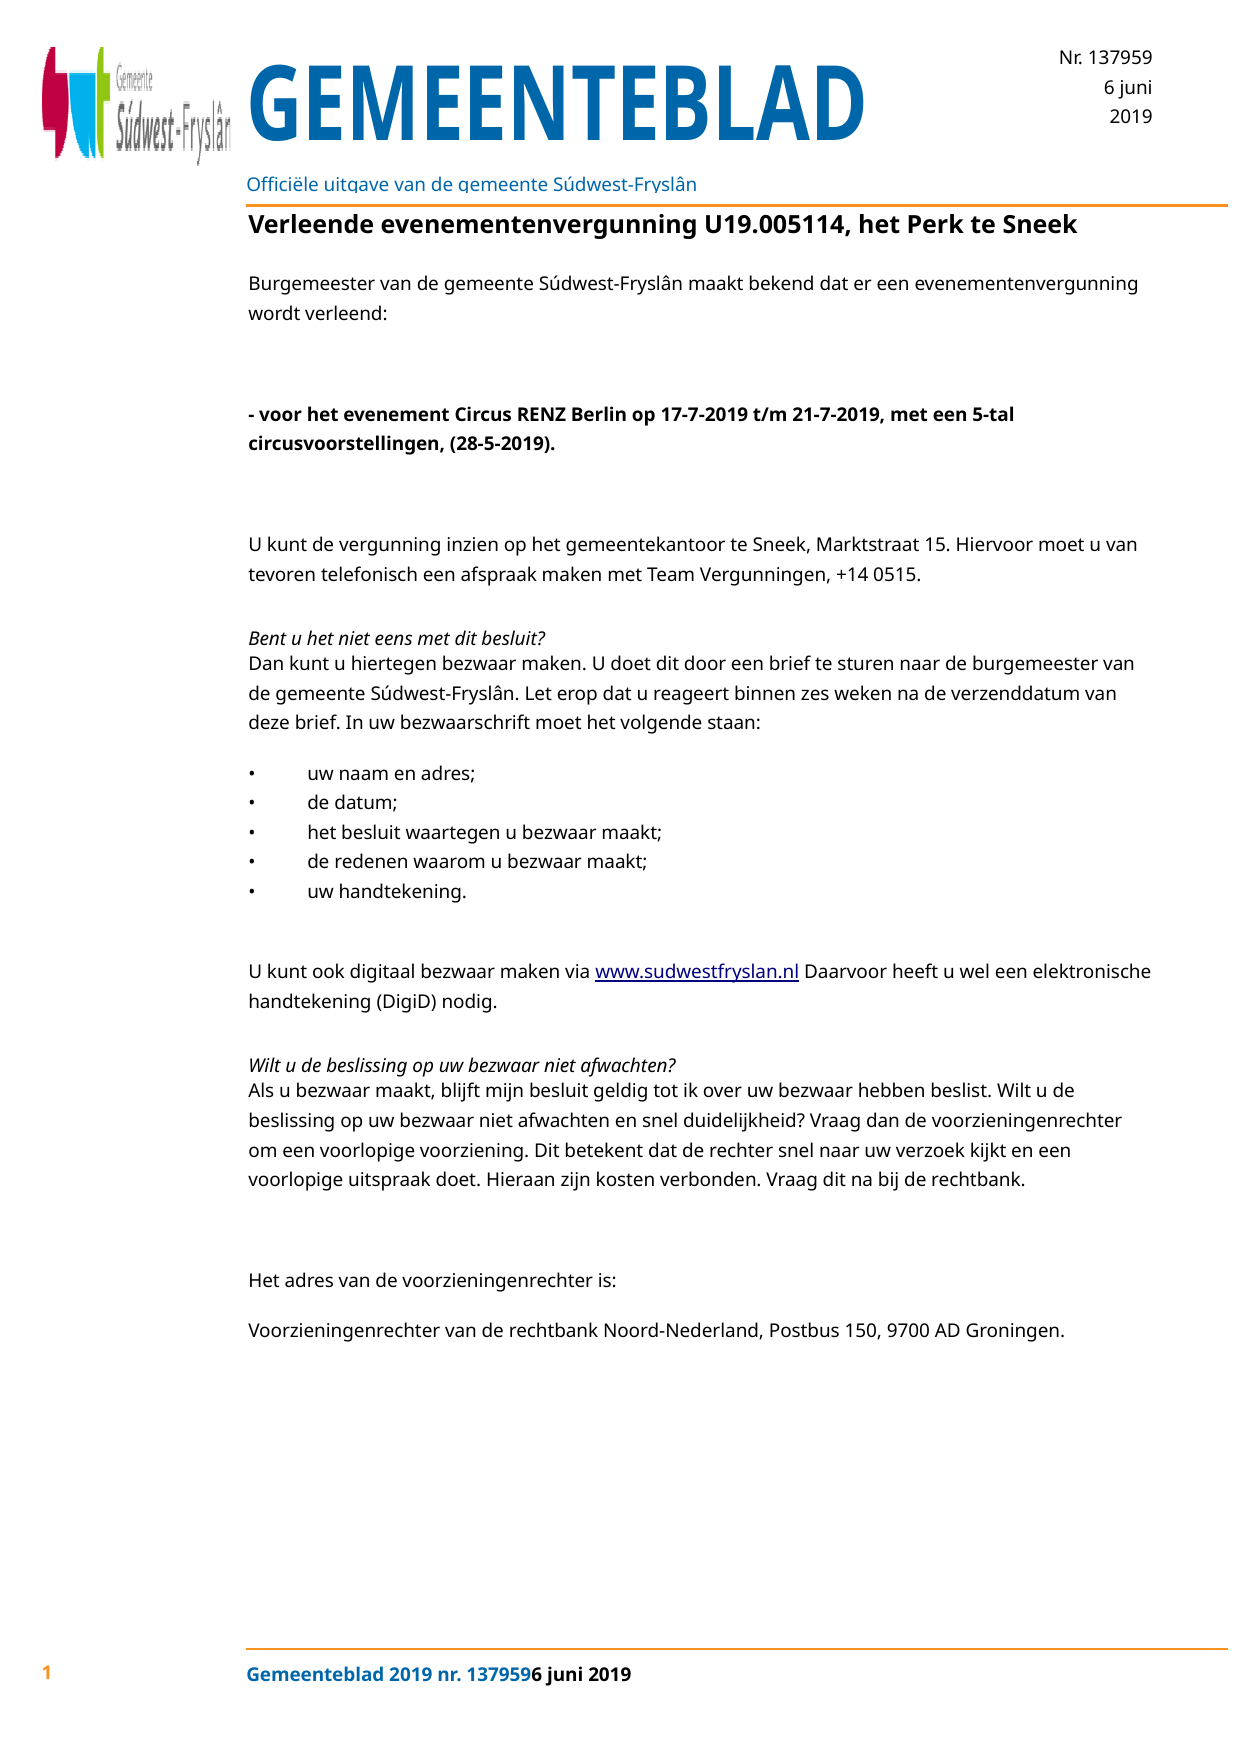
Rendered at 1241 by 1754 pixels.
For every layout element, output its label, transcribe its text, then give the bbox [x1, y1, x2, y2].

list het besluit waartegen u bezwaar maakt; [248, 819, 1152, 845]
text Als u bezwaar maakt, blijft mijn besluit geldig tot ik over uw bezwaar hebben beslist. Wilt u de beslissing op uw bezwaar niet afwachten en snel duidelijkheid? Vraag dan de voorzieningenrechter om een voorlopige voorziening. Dit betekent dat de rechter snel naar uw verzoek kijkt en een voorlopige uitspraak doet. Hieraan zijn kosten verbonden. Vraag dit na bij de rechtbank. [248, 1078, 1152, 1192]
list de redenen waarom u bezwaar maakt; [248, 849, 1152, 874]
text U kunt ook digitaal bezwaar maken via www.sudwestfryslan.nl Daarvoor heeft u wel een elektronische handtekening (DigiD) nodig. [248, 958, 1152, 1014]
text Verleende evenementenvergunning U19.005114, het Perk te Sneek [248, 207, 1152, 241]
list de datum; [248, 789, 1152, 815]
text Het adres van de voorzieningenrechter is: [248, 1267, 1152, 1293]
list uw handtekening. [248, 878, 1152, 904]
text Voorzieningenrechter van de rechtbank Noord-Nederland, Postbus 150, 9700 AD Groningen. [248, 1318, 1152, 1343]
text Wilt u de beslissing op uw bezwaar niet afwachten? [248, 1052, 1152, 1078]
text Bent u het niet eens met dit besluit? [248, 625, 1152, 650]
text Dan kunt u hiertegen bezwaar maken. U doet dit door een brief te sturen naar de burgemeester van de gemeente Súdwest-Fryslân. Let erop dat u reageert binnen zes weken na de verzenddatum van deze brief. In uw bezwaarschrift moet het volgende staan: [248, 650, 1152, 735]
text Burgemeester van de gemeente Súdwest-Fryslân maakt bekend dat er een evenementenvergunning wordt verleend: [248, 270, 1152, 326]
list uw naam en adres; [248, 760, 1152, 786]
text U kunt de vergunning inzien op het gemeentekantoor te Sneek, Marktstraat 15. Hiervoor moet u van tevoren telefonisch een afspraak maken met Team Vergunningen, +14 0515. [248, 531, 1152, 586]
picture [41, 47, 231, 172]
text - voor het evenement Circus RENZ Berlin op 17-7-2019 t/m 21-7-2019, met een 5-tal circusvoorstellingen, (28-5-2019). [248, 401, 1152, 456]
